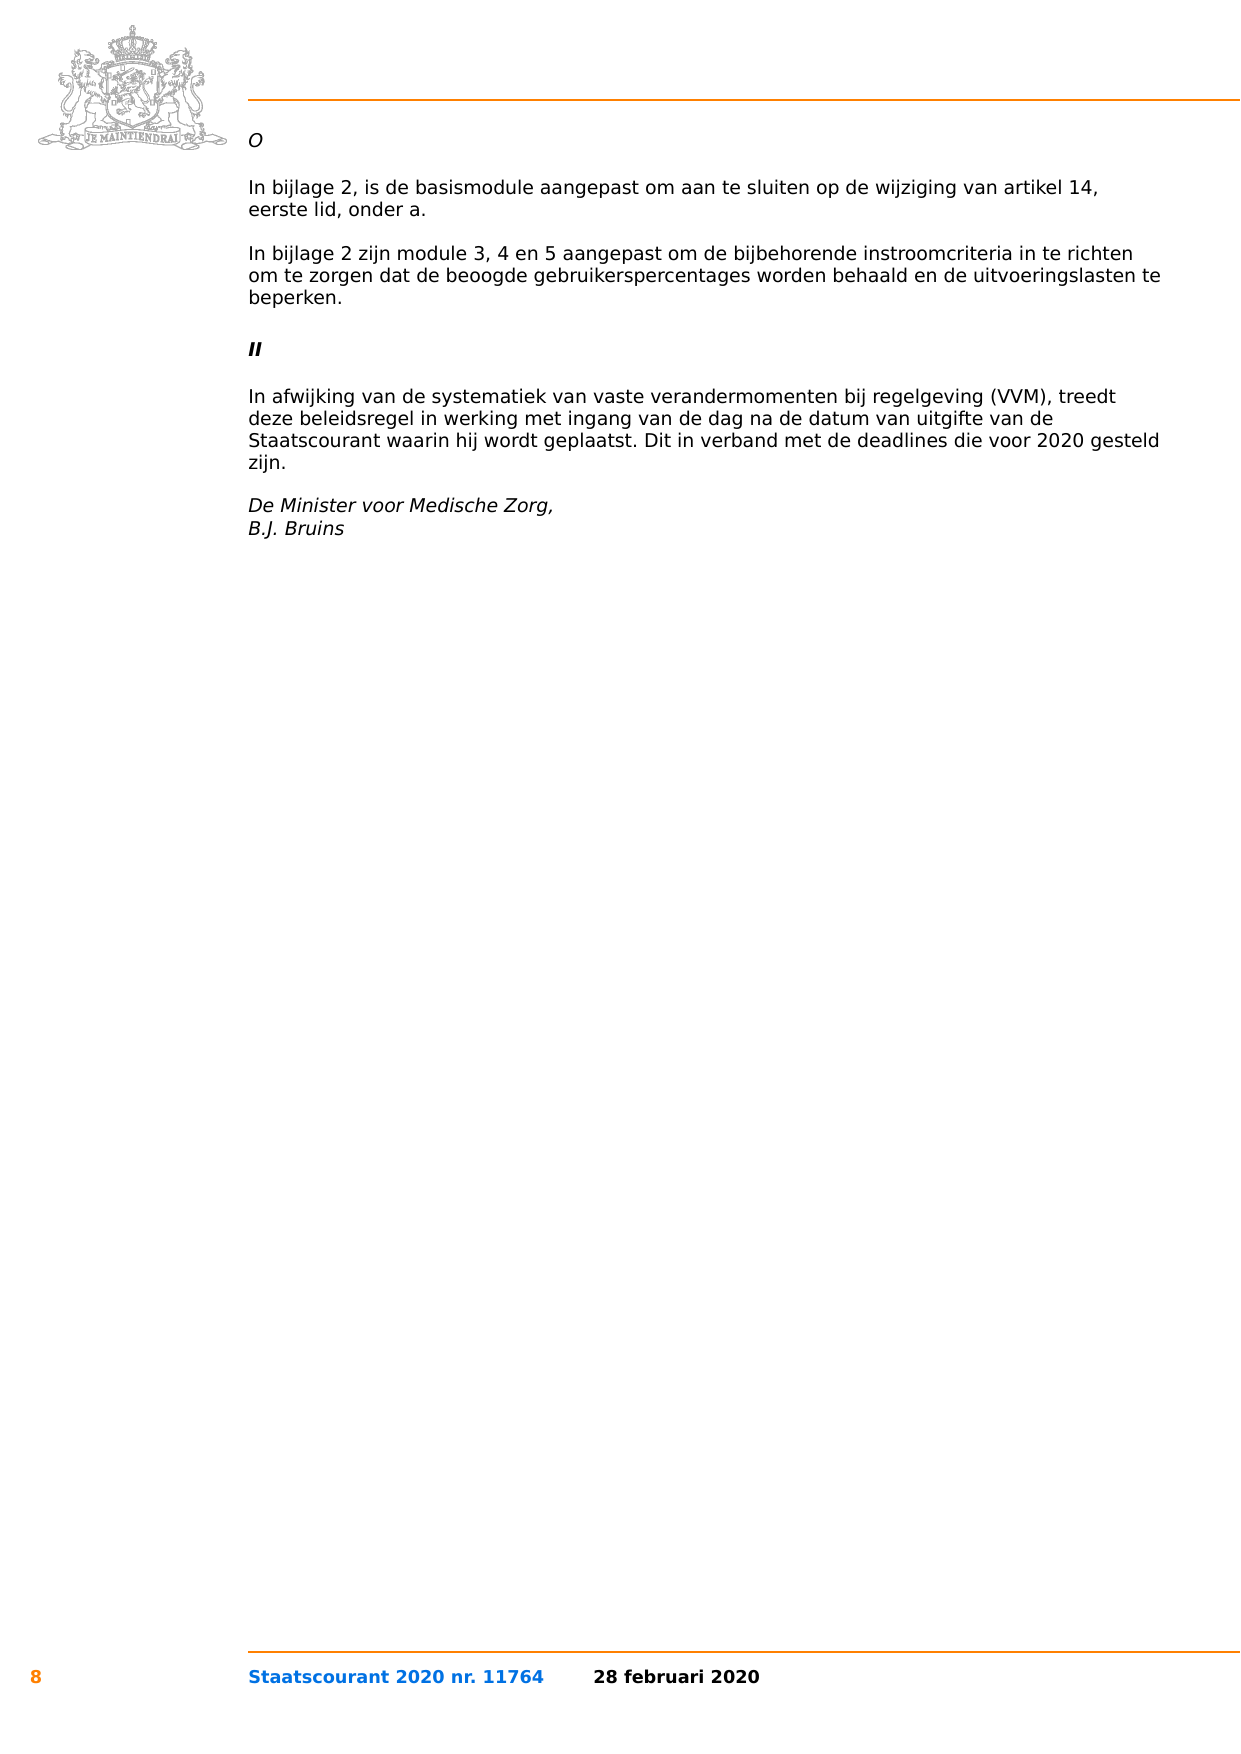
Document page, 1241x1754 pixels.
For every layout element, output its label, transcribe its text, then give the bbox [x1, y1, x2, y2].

text In bijlage 2, is de basismodule aangepast om aan te sluiten op de wijziging van artikel 14, eerste lid, onder a. [248, 177, 1163, 221]
picture [38, 25, 227, 150]
subtitle II [248, 339, 1163, 361]
text In bijlage 2 zijn module 3, 4 en 5 aangepast om de bijbehorende instroomcriteria in te richten om te zorgen dat de beoogde gebruikerspercentages worden behaald en de uitvoeringslasten te beperken. [248, 243, 1163, 309]
text In afwijking van de systematiek van vaste verandermomenten bij regelgeving (VVM), treedt deze beleidsregel in werking met ingang van de dag na de datum van uitgifte van de Staatscourant waarin hij wordt geplaatst. Dit in verband met de deadlines die voor 2020 gesteld zijn. [248, 386, 1163, 473]
text De Minister voor Medische Zorg, B.J. Bruins [248, 495, 1163, 539]
subtitle O [248, 130, 1163, 152]
